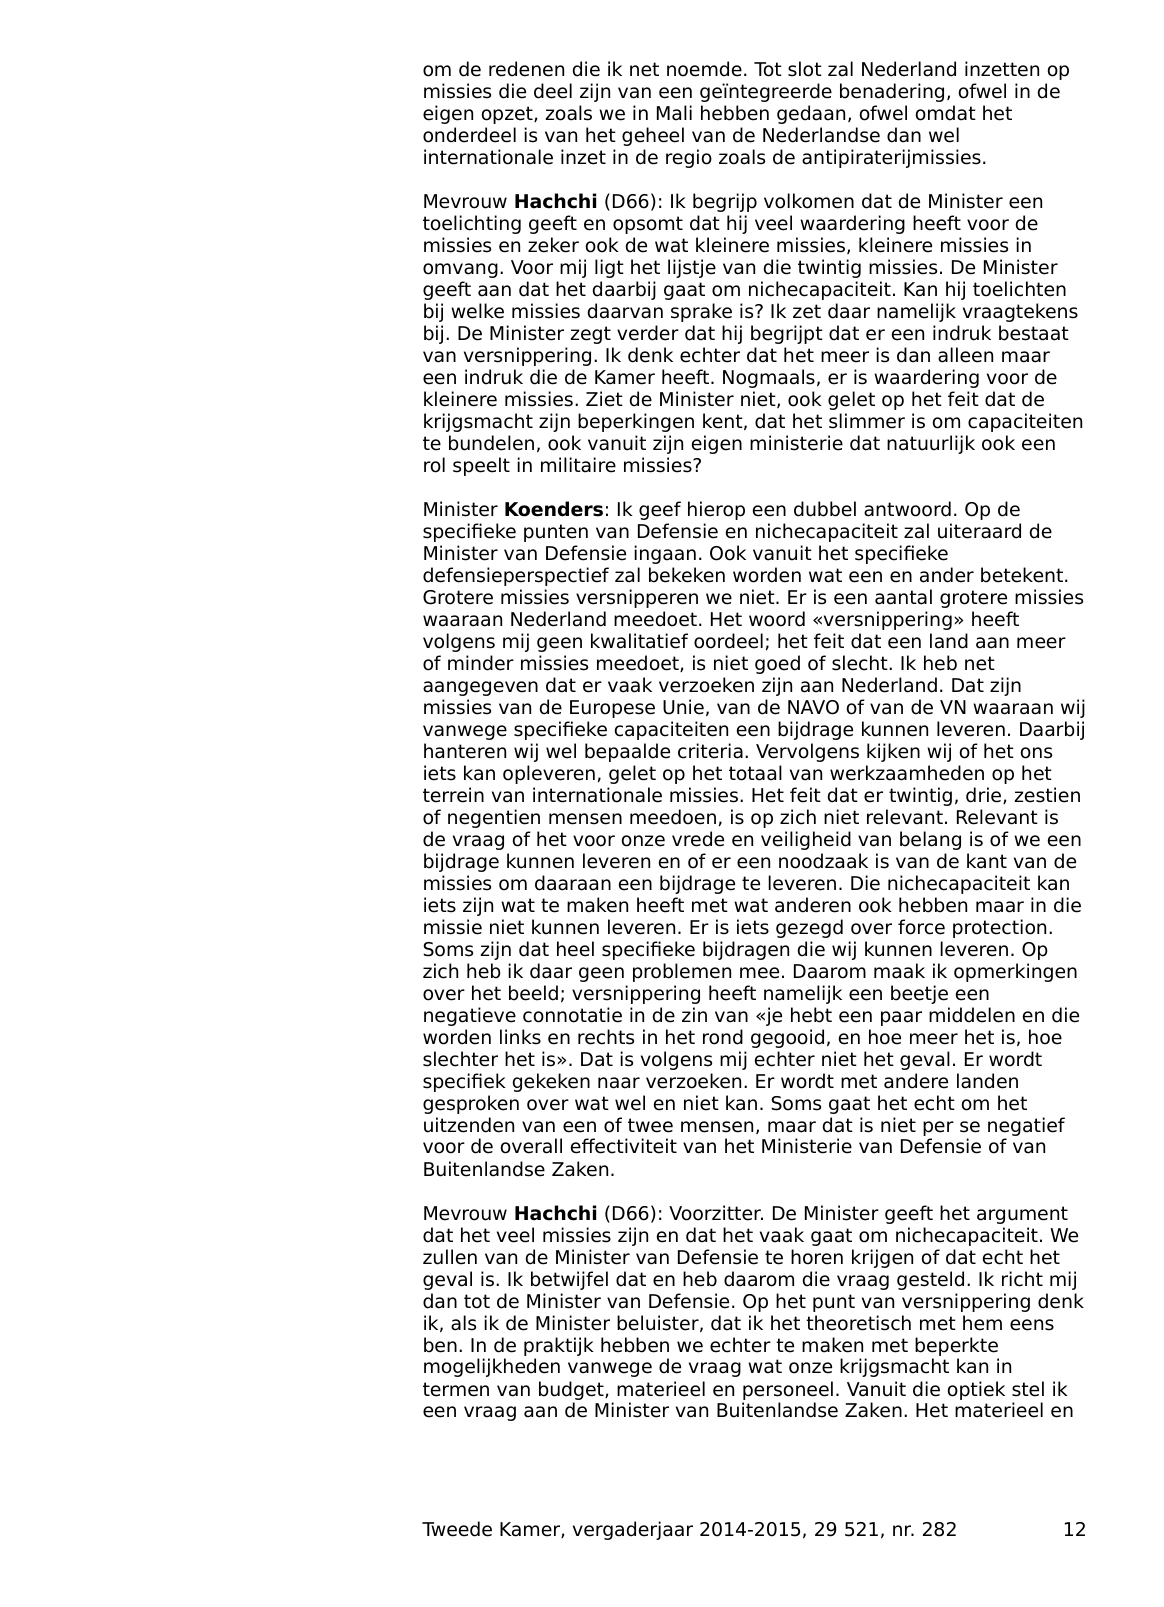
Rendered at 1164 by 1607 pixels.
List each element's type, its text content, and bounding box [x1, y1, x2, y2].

text Minister Koenders: Ik geef hierop een dubbel antwoord. Op de specifieke punten van Defensie en nichecapaciteit zal uiteraard de Minister van Defensie ingaan. Ook vanuit het specifieke defensieperspectief zal bekeken worden wat een en ander betekent. Grotere missies versnipperen we niet. Er is een aantal grotere missies waaraan Nederland meedoet. Het woord «versnippering» heeft volgens mij geen kwalitatief oordeel; het feit dat een land aan meer of minder missies meedoet, is niet goed of slecht. Ik heb net aangegeven dat er vaak verzoeken zijn aan Nederland. Dat zijn missies van de Europese Unie, van de NAVO of van de VN waaraan wij vanwege specifieke capaciteiten een bijdrage kunnen leveren. Daarbij hanteren wij wel bepaalde criteria. Vervolgens kijken wij of het ons iets kan opleveren, gelet op het totaal van werkzaamheden op het terrein van internationale missies. Het feit dat er twintig, drie, zestien of negentien mensen meedoen, is op zich niet relevant. Relevant is de vraag of het voor onze vrede en veiligheid van belang is of we een bijdrage kunnen leveren en of er een noodzaak is van de kant van de missies om daaraan een bijdrage te leveren. Die nichecapaciteit kan iets zijn wat te maken heeft met wat anderen ook hebben maar in die missie niet kunnen leveren. Er is iets gezegd over force protection. Soms zijn dat heel specifieke bijdragen die wij kunnen leveren. Op zich heb ik daar geen problemen mee. Daarom maak ik opmerkingen over het beeld; versnippering heeft namelijk een beetje een negatieve connotatie in de zin van «je hebt een paar middelen en die worden links en rechts in het rond gegooid, en hoe meer het is, hoe slechter het is». Dat is volgens mij echter niet het geval. Er wordt specifiek gekeken naar verzoeken. Er wordt met andere landen gesproken over wat wel en niet kan. Soms gaat het echt om het uitzenden van een of twee mensen, maar dat is niet per se negatief voor de overall effectiviteit van het Ministerie van Defensie of van Buitenlandse Zaken. [422, 499, 1087, 1180]
text om de redenen die ik net noemde. Tot slot zal Nederland inzetten op missies die deel zijn van een geïntegreerde benadering, ofwel in de eigen opzet, zoals we in Mali hebben gedaan, ofwel omdat het onderdeel is van het geheel van de Nederlandse dan wel internationale inzet in de regio zoals de antipiraterijmissies. [422, 59, 1087, 169]
text Mevrouw Hachchi (D66): Voorzitter. De Minister geeft het argument dat het veel missies zijn en dat het vaak gaat om nichecapaciteit. We zullen van de Minister van Defensie te horen krijgen of dat echt het geval is. Ik betwijfel dat en heb daarom die vraag gesteld. Ik richt mij dan tot de Minister van Defensie. Op het punt van versnippering denk ik, als ik de Minister beluister, dat ik het theoretisch met hem eens ben. In de praktijk hebben we echter te maken met beperkte mogelijkheden vanwege de vraag wat onze krijgsmacht kan in termen van budget, materieel en personeel. Vanuit die optiek stel ik een vraag aan de Minister van Buitenlandse Zaken. Het materieel en [422, 1203, 1087, 1422]
text Mevrouw Hachchi (D66): Ik begrijp volkomen dat de Minister een toelichting geeft en opsomt dat hij veel waardering heeft voor de missies en zeker ook de wat kleinere missies, kleinere missies in omvang. Voor mij ligt het lijstje van die twintig missies. De Minister geeft aan dat het daarbij gaat om nichecapaciteit. Kan hij toelichten bij welke missies daarvan sprake is? Ik zet daar namelijk vraagtekens bij. De Minister zegt verder dat hij begrijpt dat er een indruk bestaat van versnippering. Ik denk echter dat het meer is dan alleen maar een indruk die de Kamer heeft. Nogmaals, er is waardering voor de kleinere missies. Ziet de Minister niet, ook gelet op het feit dat de krijgsmacht zijn beperkingen kent, dat het slimmer is om capaciteiten te bundelen, ook vanuit zijn eigen ministerie dat natuurlijk ook een rol speelt in militaire missies? [422, 191, 1087, 477]
